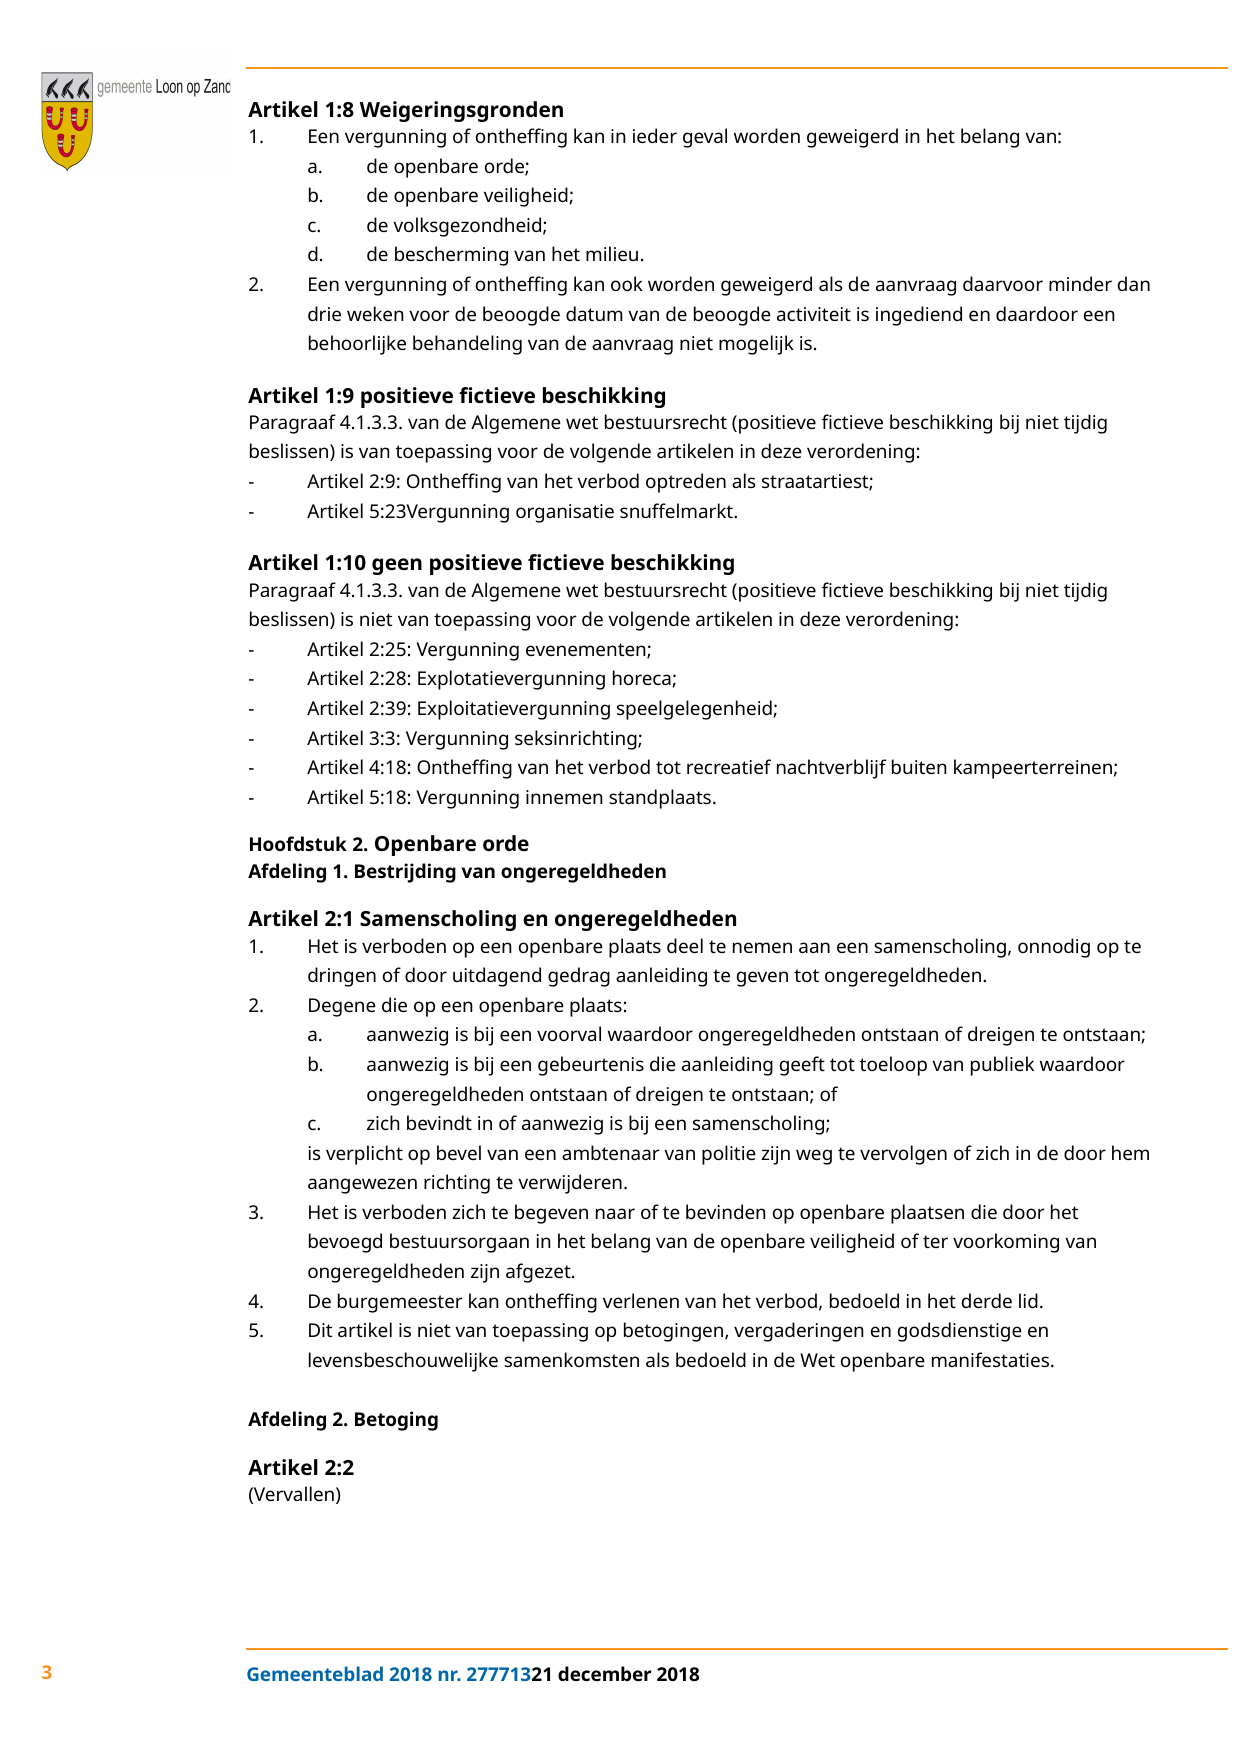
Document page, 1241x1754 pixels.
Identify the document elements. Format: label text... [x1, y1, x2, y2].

list de volksgezondheid; [307, 212, 1152, 238]
text Afdeling 1. Bestrijding van ongeregeldheden [248, 858, 1152, 884]
text Artikel 1:8 Weigeringsgronden [248, 95, 1152, 123]
list De burgemeester kan ontheffing verlenen van het verbod, bedoeld in het derde lid. [248, 1288, 1152, 1314]
list de openbare orde; [307, 153, 1152, 178]
list Artikel 2:9: Ontheffing van het verbod optreden als straatartiest; [248, 468, 1152, 494]
list de openbare veiligheid; [307, 182, 1152, 208]
list Dit artikel is niet van toepassing op betogingen, vergaderingen en godsdienstige en levensbeschouwelijke samenkomsten als bedoeld in de Wet openbare manifestaties. [248, 1317, 1152, 1373]
text Paragraaf 4.1.3.3. van de Algemene wet bestuursrecht (positieve fictieve beschikking bij niet tijdig beslissen) is niet van toepassing voor de volgende artikelen in deze verordening: [248, 577, 1152, 632]
list Artikel 5:18: Vergunning innemen standplaats. [248, 784, 1152, 809]
picture [41, 47, 231, 172]
list zich bevindt in of aanwezig is bij een samenscholing; [307, 1110, 1152, 1136]
list aanwezig is bij een gebeurtenis die aanleiding geeft tot toeloop van publiek waardoor ongeregeldheden ontstaan of dreigen te ontstaan; of [307, 1051, 1152, 1107]
text Artikel 1:9 positieve fictieve beschikking [248, 381, 1152, 409]
list is verplicht op bevel van een ambtenaar van politie zijn weg te vervolgen of zich in de door hem aangewezen richting te verwijderen. [248, 1140, 1152, 1195]
text Paragraaf 4.1.3.3. van de Algemene wet bestuursrecht (positieve fictieve beschikking bij niet tijdig beslissen) is van toepassing voor de volgende artikelen in deze verordening: [248, 409, 1152, 464]
text Artikel 2:1 Samenscholing en ongeregeldheden [248, 904, 1152, 933]
list Artikel 2:39: Exploitatievergunning speelgelegenheid; [248, 695, 1152, 721]
list aanwezig is bij een voorval waardoor ongeregeldheden ontstaan of dreigen te ontstaan; [307, 1022, 1152, 1047]
text Artikel 2:2 [248, 1453, 1152, 1481]
text Afdeling 2. Betoging [248, 1406, 1152, 1432]
text Hoofdstuk 2. Openbare orde [248, 829, 1152, 858]
list Het is verboden op een openbare plaats deel te nemen aan een samenscholing, onnodig op te dringen of door uitdagend gedrag aanleiding te geven tot ongeregeldheden. [248, 933, 1152, 988]
list Degene die op een openbare plaats: [248, 992, 1152, 1018]
list Artikel 2:28: Explotatievergunning horeca; [248, 666, 1152, 691]
list Een vergunning of ontheffing kan ook worden geweigerd als de aanvraag daarvoor minder dan drie weken voor de beoogde datum van de beoogde activiteit is ingediend en daardoor een behoorlijke behandeling van de aanvraag niet mogelijk is. [248, 271, 1152, 356]
text (Vervallen) [248, 1481, 1152, 1507]
list de bescherming van het milieu. [307, 242, 1152, 267]
list Het is verboden zich te begeven naar of te bevinden op openbare plaatsen die door het bevoegd bestuursorgaan in het belang van de openbare veiligheid of ter voorkoming van ongeregeldheden zijn afgezet. [248, 1199, 1152, 1284]
list Artikel 5:23Vergunning organisatie snuffelmarkt. [248, 498, 1152, 524]
list Een vergunning of ontheffing kan in ieder geval worden geweigerd in het belang van: [248, 123, 1152, 149]
list Artikel 3:3: Vergunning seksinrichting; [248, 725, 1152, 750]
list Artikel 4:18: Ontheffing van het verbod tot recreatief nachtverblijf buiten kampeerterreinen; [248, 754, 1152, 780]
text Artikel 1:10 geen positieve fictieve beschikking [248, 548, 1152, 577]
list Artikel 2:25: Vergunning evenementen; [248, 636, 1152, 662]
